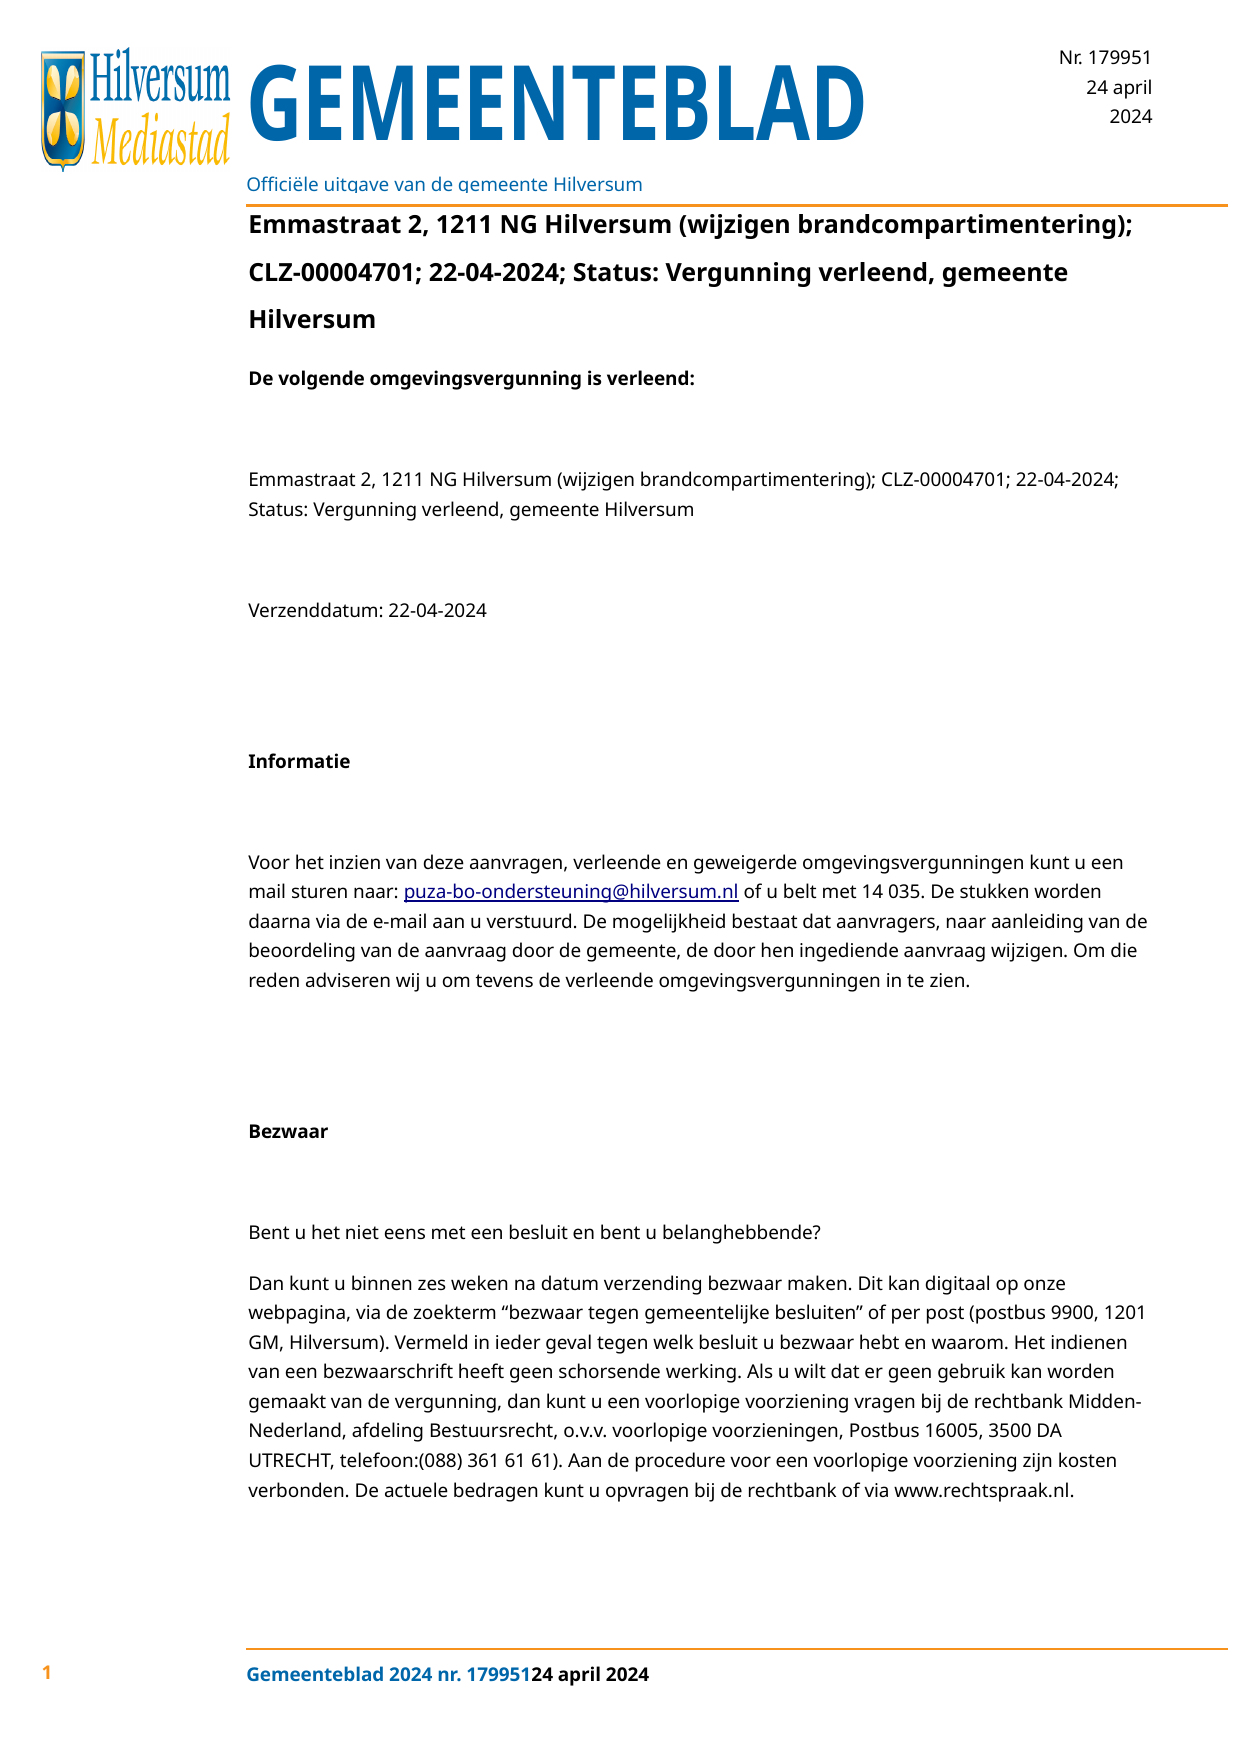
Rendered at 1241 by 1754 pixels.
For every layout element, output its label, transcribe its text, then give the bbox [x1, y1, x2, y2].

text Emmastraat 2, 1211 NG Hilversum (wijzigen brandcompartimentering); CLZ-00004701; 22-04-2024; Status: Vergunning verleend, gemeente Hilversum [248, 466, 1152, 522]
text Bezwaar [248, 1118, 1152, 1144]
text Dan kunt u binnen zes weken na datum verzending bezwaar maken. Dit kan digitaal op onze webpagina, via de zoekterm “bezwaar tegen gemeentelijke besluiten” of per post (postbus 9900, 1201 GM, Hilversum). Vermeld in ieder geval tegen welk besluit u bezwaar hebt en waarom. Het indienen van een bezwaarschrift heeft geen schorsende werking. Als u wilt dat er geen gebruik kan worden gemaakt van de vergunning, dan kunt u een voorlopige voorziening vragen bij de rechtbank Midden-Nederland, afdeling Bestuursrecht, o.v.v. voorlopige voorzieningen, Postbus 16005, 3500 DA UTRECHT, telefoon:(088) 361 61 61). Aan de procedure voor een voorlopige voorziening zijn kosten verbonden. De actuele bedragen kunt u opvragen bij de rechtbank of via www.rechtspraak.nl. [248, 1270, 1152, 1502]
text Bent u het niet eens met een besluit en bent u belanghebbende? [248, 1219, 1152, 1245]
text Verzenddatum: 22-04-2024 [248, 597, 1152, 622]
text Voor het inzien van deze aanvragen, verleende en geweigerde omgevingsvergunningen kunt u een mail sturen naar: puza-bo-ondersteuning@hilversum.nl of u belt met 14 035. De stukken worden daarna via de e-mail aan u verstuurd. De mogelijkheid bestaat dat aanvragers, naar aanleiding van de beoordeling van de aanvraag door de gemeente, de door hen ingediende aanvraag wijzigen. Om die reden adviseren wij u om tevens de verleende omgevingsvergunningen in te zien. [248, 849, 1152, 993]
text Emmastraat 2, 1211 NG Hilversum (wijzigen brandcompartimentering); CLZ-00004701; 22-04-2024; Status: Vergunning verleend, gemeente Hilversum [248, 207, 1152, 336]
text Informatie [248, 748, 1152, 774]
text De volgende omgevingsvergunning is verleend: [248, 366, 1152, 391]
picture [41, 47, 231, 172]
